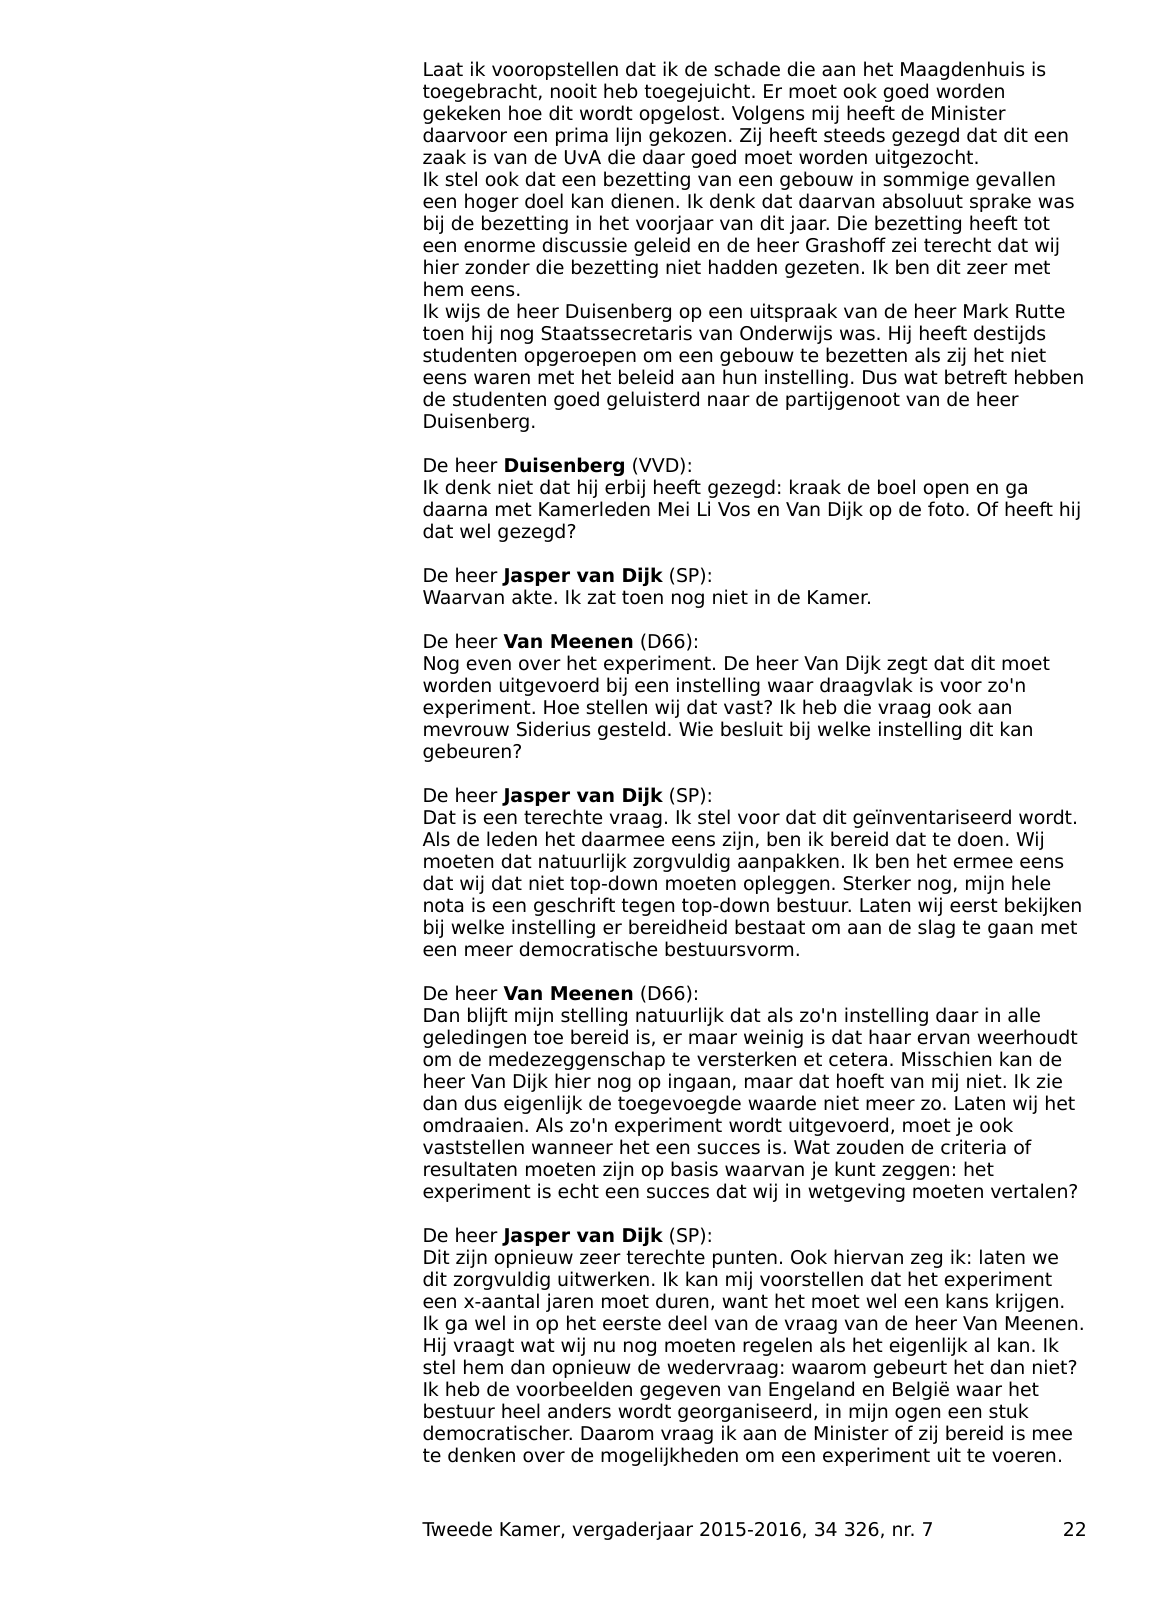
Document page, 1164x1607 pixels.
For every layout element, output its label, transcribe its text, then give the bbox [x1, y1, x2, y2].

text De heer Van Meenen (D66): [422, 631, 1087, 653]
text Laat ik vooropstellen dat ik de schade die aan het Maagdenhuis is toegebracht, nooit heb toegejuicht. Er moet ook goed worden gekeken hoe dit wordt opgelost. Volgens mij heeft de Minister daarvoor een prima lijn gekozen. Zij heeft steeds gezegd dat dit een zaak is van de UvA die daar goed moet worden uitgezocht. [422, 59, 1087, 169]
text Ik stel ook dat een bezetting van een gebouw in sommige gevallen een hoger doel kan dienen. Ik denk dat daarvan absoluut sprake was bij de bezetting in het voorjaar van dit jaar. Die bezetting heeft tot een enorme discussie geleid en de heer Grashoff zei terecht dat wij hier zonder die bezetting niet hadden gezeten. Ik ben dit zeer met hem eens. [422, 169, 1087, 301]
text Waarvan akte. Ik zat toen nog niet in de Kamer. [422, 587, 1087, 609]
text Nog even over het experiment. De heer Van Dijk zegt dat dit moet worden uitgevoerd bij een instelling waar draagvlak is voor zo'n experiment. Hoe stellen wij dat vast? Ik heb die vraag ook aan mevrouw Siderius gesteld. Wie besluit bij welke instelling dit kan gebeuren? [422, 653, 1087, 763]
text Dit zijn opnieuw zeer terechte punten. Ook hiervan zeg ik: laten we dit zorgvuldig uitwerken. Ik kan mij voorstellen dat het experiment een x-aantal jaren moet duren, want het moet wel een kans krijgen. Ik ga wel in op het eerste deel van de vraag van de heer Van Meenen. Hij vraagt wat wij nu nog moeten regelen als het eigenlijk al kan. Ik stel hem dan opnieuw de wedervraag: waarom gebeurt het dan niet? Ik heb de voorbeelden gegeven van Engeland en België waar het bestuur heel anders wordt georganiseerd, in mijn ogen een stuk democratischer. Daarom vraag ik aan de Minister of zij bereid is mee te denken over de mogelijkheden om een experiment uit te voeren. [422, 1247, 1087, 1467]
text Ik denk niet dat hij erbij heeft gezegd: kraak de boel open en ga daarna met Kamerleden Mei Li Vos en Van Dijk op de foto. Of heeft hij dat wel gezegd? [422, 477, 1087, 543]
text De heer Duisenberg (VVD): [422, 455, 1087, 477]
text De heer Jasper van Dijk (SP): [422, 565, 1087, 587]
text De heer Jasper van Dijk (SP): [422, 785, 1087, 807]
text Dan blijft mijn stelling natuurlijk dat als zo'n instelling daar in alle geledingen toe bereid is, er maar weinig is dat haar ervan weerhoudt om de medezeggenschap te versterken et cetera. Misschien kan de heer Van Dijk hier nog op ingaan, maar dat hoeft van mij niet. Ik zie dan dus eigenlijk de toegevoegde waarde niet meer zo. Laten wij het omdraaien. Als zo'n experiment wordt uitgevoerd, moet je ook vaststellen wanneer het een succes is. Wat zouden de criteria of resultaten moeten zijn op basis waarvan je kunt zeggen: het experiment is echt een succes dat wij in wetgeving moeten vertalen? [422, 1005, 1087, 1203]
text Dat is een terechte vraag. Ik stel voor dat dit geïnventariseerd wordt. Als de leden het daarmee eens zijn, ben ik bereid dat te doen. Wij moeten dat natuurlijk zorgvuldig aanpakken. Ik ben het ermee eens dat wij dat niet top-down moeten opleggen. Sterker nog, mijn hele nota is een geschrift tegen top-down bestuur. Laten wij eerst bekijken bij welke instelling er bereidheid bestaat om aan de slag te gaan met een meer democratische bestuursvorm. [422, 807, 1087, 961]
text Ik wijs de heer Duisenberg op een uitspraak van de heer Mark Rutte toen hij nog Staatssecretaris van Onderwijs was. Hij heeft destijds studenten opgeroepen om een gebouw te bezetten als zij het niet eens waren met het beleid aan hun instelling. Dus wat betreft hebben de studenten goed geluisterd naar de partijgenoot van de heer Duisenberg. [422, 301, 1087, 433]
text De heer Van Meenen (D66): [422, 983, 1087, 1005]
text De heer Jasper van Dijk (SP): [422, 1225, 1087, 1247]
